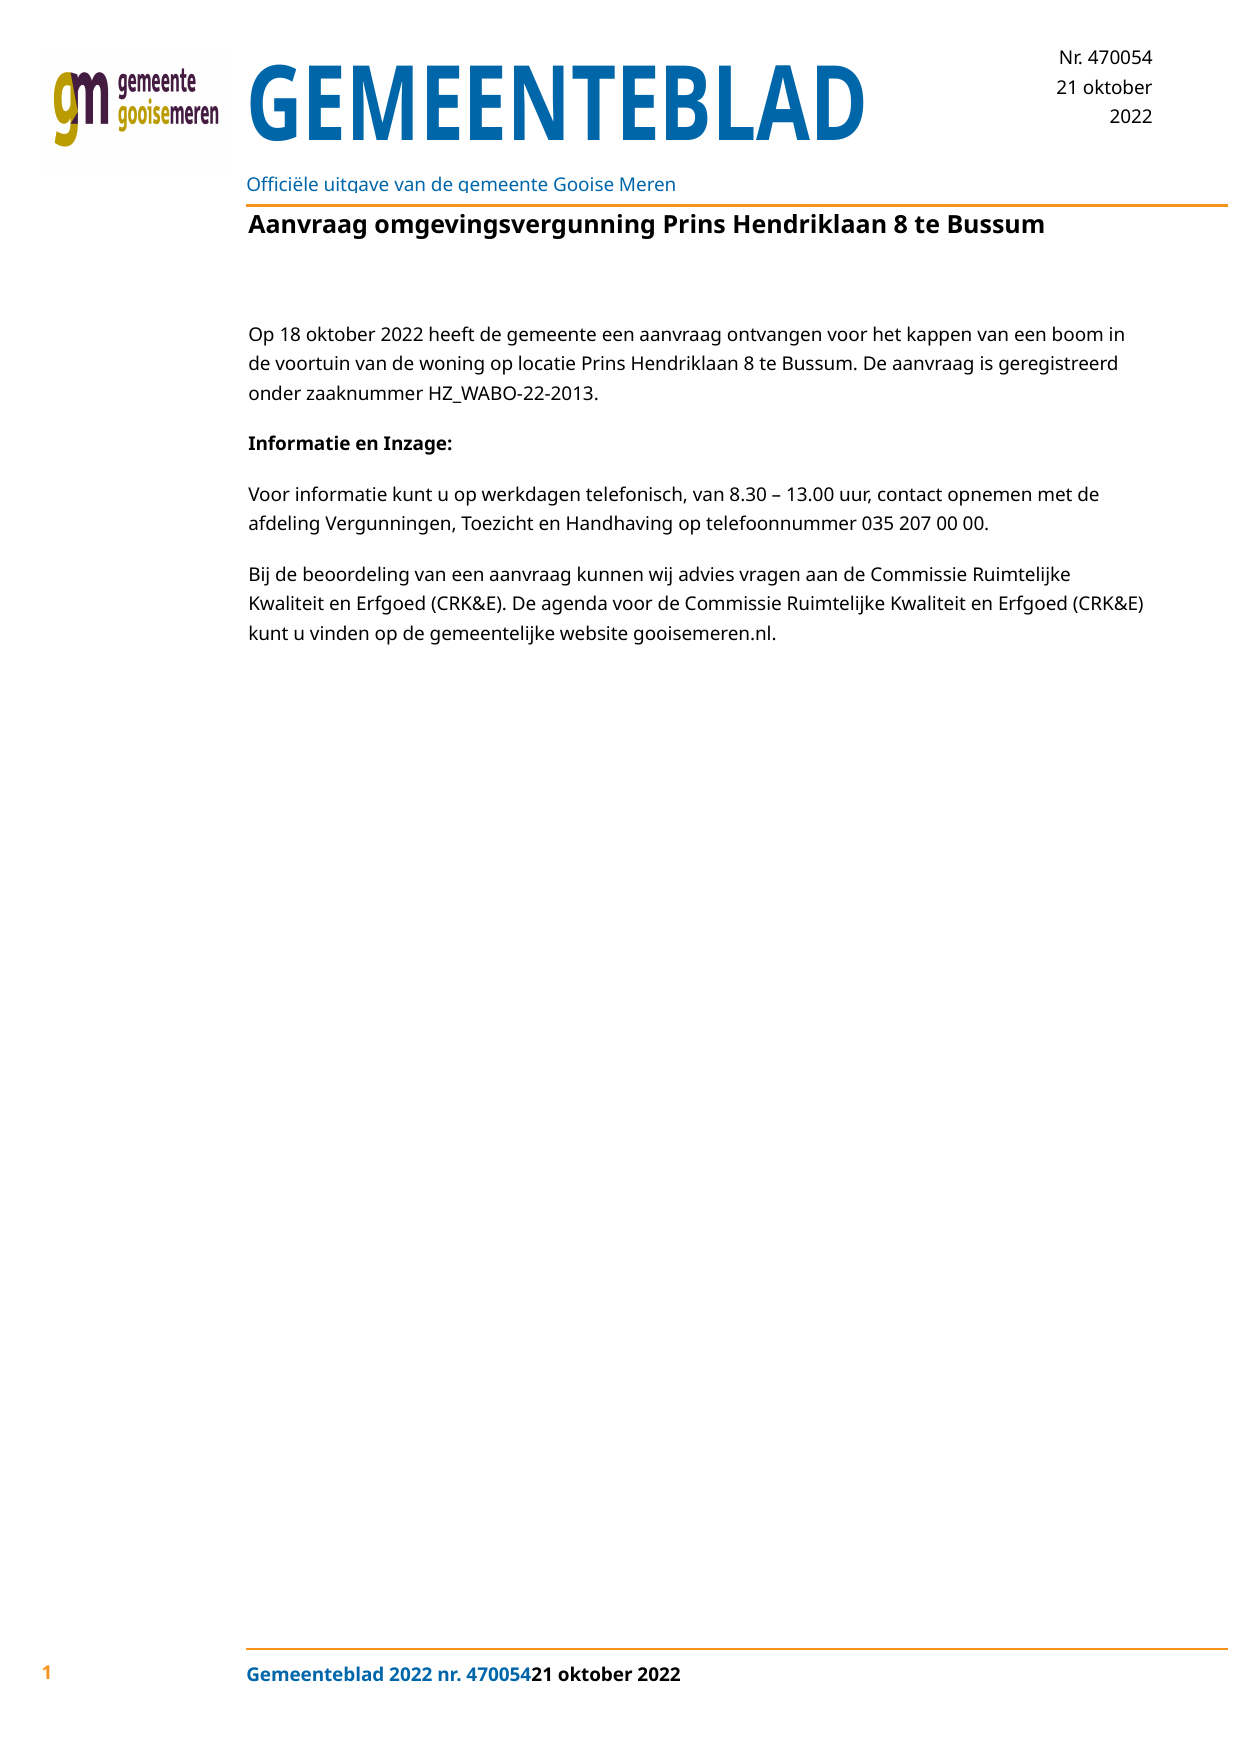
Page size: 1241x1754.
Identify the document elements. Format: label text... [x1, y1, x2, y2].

text Bij de beoordeling van een aanvraag kunnen wij advies vragen aan de Commissie Ruimtelijke Kwaliteit en Erfgoed (CRK&E). De agenda voor de Commissie Ruimtelijke Kwaliteit en Erfgoed (CRK&E) kunt u vinden op de gemeentelijke website gooisemeren.nl. [248, 561, 1152, 646]
text Aanvraag omgevingsvergunning Prins Hendriklaan 8 te Bussum [248, 207, 1152, 241]
text Informatie en Inzage: [248, 430, 1152, 456]
text Voor informatie kunt u op werkdagen telefonisch, van 8.30 – 13.00 uur, contact opnemen met de afdeling Vergunningen, Toezicht en Handhaving op telefoonnummer 035 207 00 00. [248, 481, 1152, 536]
picture [41, 47, 231, 172]
text Op 18 oktober 2022 heeft de gemeente een aanvraag ontvangen voor het kappen van een boom in de voortuin van de woning op locatie Prins Hendriklaan 8 te Bussum. De aanvraag is geregistreerd onder zaaknummer HZ_WABO-22-2013. [248, 321, 1152, 406]
